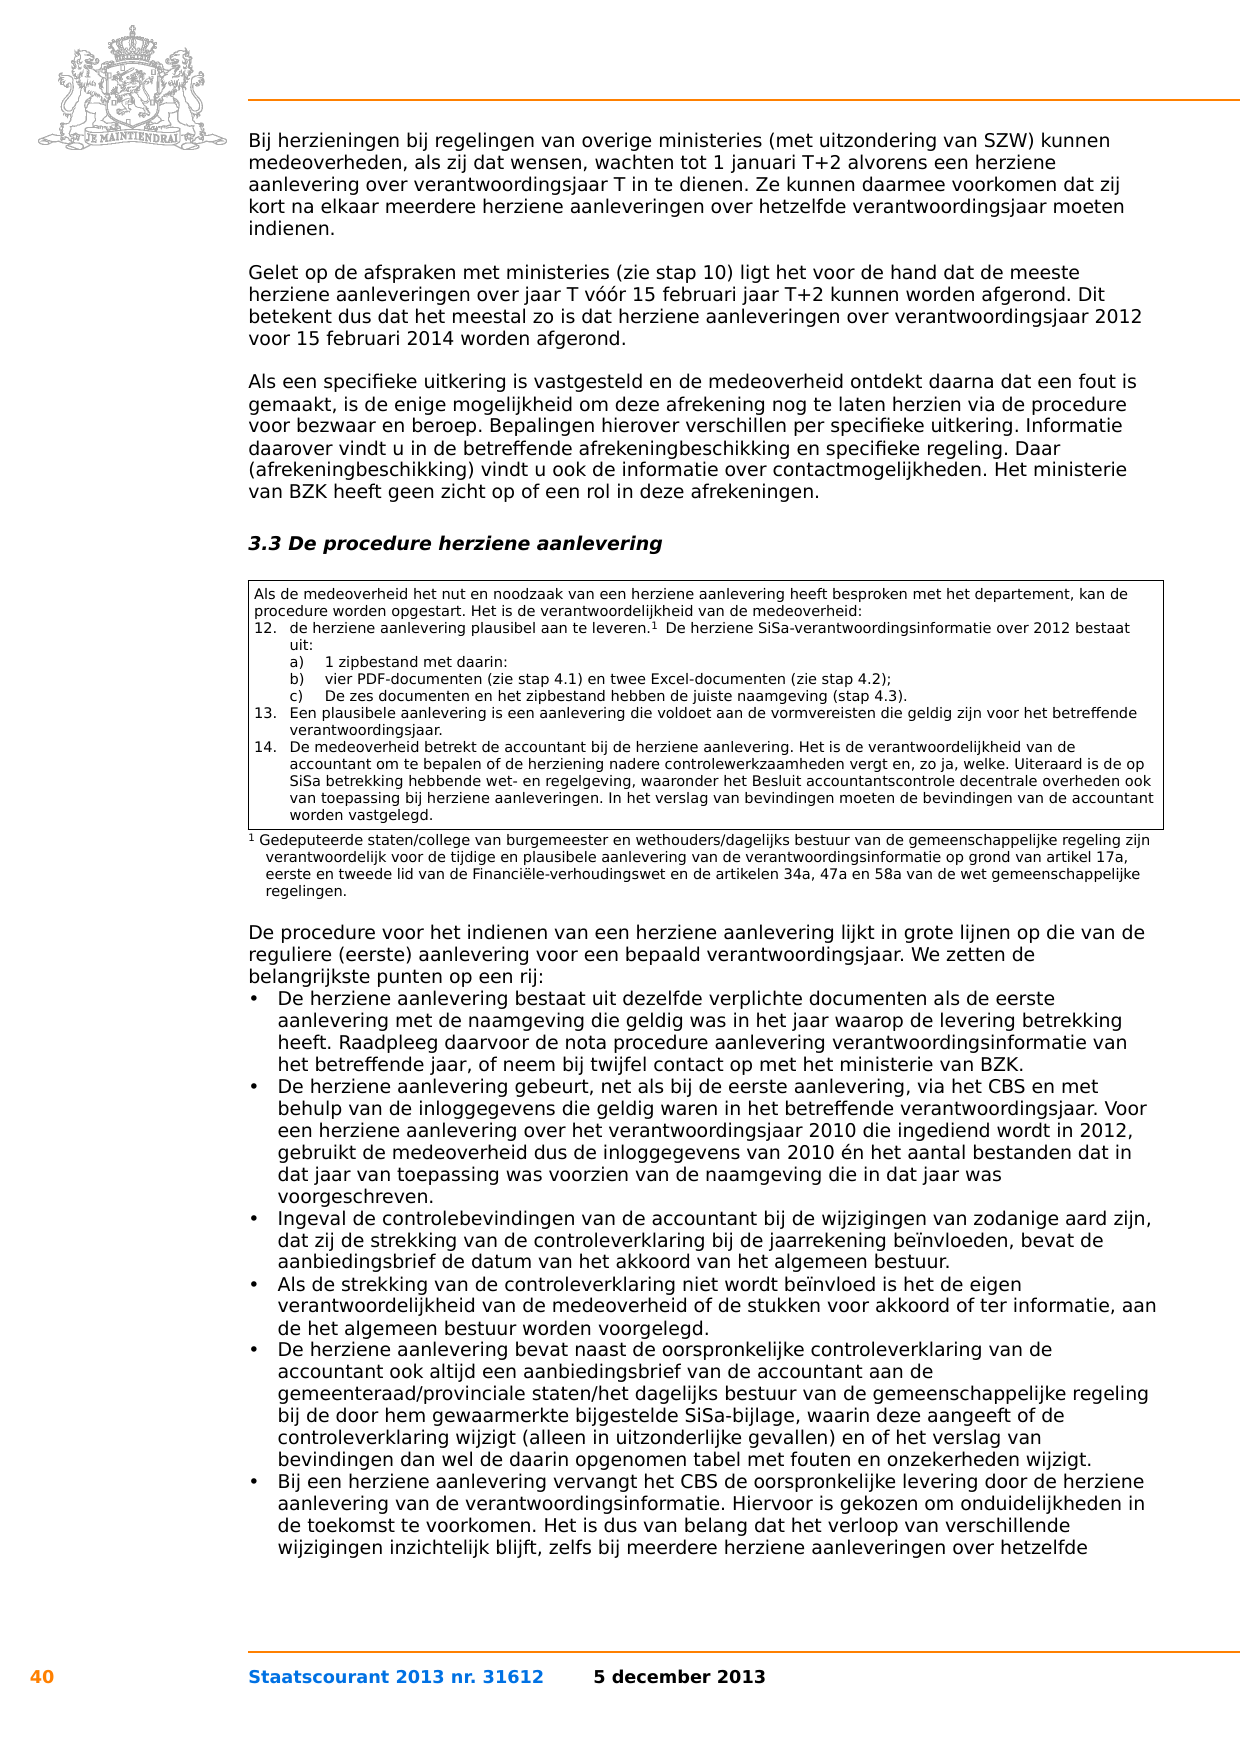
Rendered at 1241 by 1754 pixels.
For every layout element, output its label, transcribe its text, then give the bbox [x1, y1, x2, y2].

table_cell Een plausibele aanlevering is een aanlevering die voldoet aan de vormvereisten die geldig zijn voor het betreffende verantwoordingsjaar. [283, 705, 1163, 739]
text • Ingeval de controlebevindingen van de accountant bij de wijzigingen van zodanige aard zijn, dat zij de strekking van de controleverklaring bij de jaarrekening beïnvloeden, bevat de aanbiedingsbrief de datum van het akkoord van het algemeen bestuur. [248, 1207, 1163, 1273]
table_cell c) [283, 688, 319, 705]
table_header Als de medeoverheid het nut en noodzaak van een herziene aanlevering heeft besproken met het departement, kan de procedure worden opgestart. Het is de verantwoordelijkheid van de medeoverheid: [249, 581, 1163, 620]
table_cell b) [283, 671, 319, 688]
table_cell 12. [249, 620, 283, 654]
text • Als de strekking van de controleverklaring niet wordt beïnvloed is het de eigen verantwoordelijkheid van de medeoverheid of de stukken voor akkoord of ter informatie, aan de het algemeen bestuur worden voorgelegd. [248, 1273, 1163, 1339]
table_cell 1 zipbestand met daarin: [319, 654, 1163, 671]
table_cell 13. [249, 705, 283, 739]
table_cell a) [283, 654, 319, 671]
table_cell De medeoverheid betrekt de accountant bij de herziene aanlevering. Het is de verantwoordelijkheid van de accountant om te bepalen of de herziening nadere controlewerkzaamheden vergt en, zo ja, welke. Uiteraard is de op SiSa betrekking hebbende wet- en regelgeving, waaronder het Besluit accountantscontrole decentrale overheden ook van toepassing bij herziene aanleveringen. In het verslag van bevindingen moeten de bevindingen van de accountant worden vastgelegd. [283, 739, 1163, 828]
table_cell [249, 688, 283, 705]
table_cell 14. [249, 739, 283, 828]
text Bij herzieningen bij regelingen van overige ministeries (met uitzondering van SZW) kunnen medeoverheden, als zij dat wensen, wachten tot 1 januari T+2 alvorens een herziene aanlevering over verantwoordingsjaar T in te dienen. Ze kunnen daarmee voorkomen dat zij kort na elkaar meerdere herziene aanleveringen over hetzelfde verantwoordingsjaar moeten indienen. [248, 130, 1163, 240]
text • Bij een herziene aanlevering vervangt het CBS de oorspronkelijke levering door de herziene aanlevering van de verantwoordingsinformatie. Hiervoor is gekozen om onduidelijkheden in de toekomst te voorkomen. Het is dus van belang dat het verloop van verschillende wijzigingen inzichtelijk blijft, zelfs bij meerdere herziene aanleveringen over hetzelfde [248, 1471, 1163, 1559]
table_cell [249, 654, 283, 671]
picture [38, 25, 227, 150]
text Gelet op de afspraken met ministeries (zie stap 10) ligt het voor de hand dat de meeste herziene aanleveringen over jaar T vóór 15 februari jaar T+2 kunnen worden afgerond. Dit betekent dus dat het meestal zo is dat herziene aanleveringen over verantwoordingsjaar 2012 voor 15 februari 2014 worden afgerond. [248, 262, 1163, 349]
text De procedure voor het indienen van een herziene aanlevering lijkt in grote lijnen op die van de reguliere (eerste) aanlevering voor een bepaald verantwoordingsjaar. We zetten de belangrijkste punten op een rij: [248, 922, 1163, 988]
table_cell vier PDF-documenten (zie stap 4.1) en twee Excel-documenten (zie stap 4.2); [319, 671, 1163, 688]
table_cell De zes documenten en het zipbestand hebben de juiste naamgeving (stap 4.3). [319, 688, 1163, 705]
table_cell [249, 671, 283, 688]
text Als een specifieke uitkering is vastgesteld en de medeoverheid ontdekt daarna dat een fout is gemaakt, is de enige mogelijkheid om deze afrekening nog te laten herzien via de procedure voor bezwaar en beroep. Bepalingen hierover verschillen per specifieke uitkering. Informatie daarover vindt u in de betreffende afrekeningbeschikking en specifieke regeling. Daar (afrekeningbeschikking) vindt u ook de informatie over contactmogelijkheden. Het ministerie van BZK heeft geen zicht op of een rol in deze afrekeningen. [248, 371, 1163, 503]
text • De herziene aanlevering gebeurt, net als bij de eerste aanlevering, via het CBS en met behulp van de inloggegevens die geldig waren in het betreffende verantwoordingsjaar. Voor een herziene aanlevering over het verantwoordingsjaar 2010 die ingediend wordt in 2012, gebruikt de medeoverheid dus de inloggegevens van 2010 én het aantal bestanden dat in dat jaar van toepassing was voorzien van de naamgeving die in dat jaar was voorgeschreven. [248, 1076, 1163, 1207]
table_cell de herziene aanlevering plausibel aan te leveren.1 De herziene SiSa-verantwoordingsinformatie over 2012 bestaat uit: [283, 620, 1163, 654]
text • De herziene aanlevering bevat naast de oorspronkelijke controleverklaring van de accountant ook altijd een aanbiedingsbrief van de accountant aan de gemeenteraad/provinciale staten/het dagelijks bestuur van de gemeenschappelijke regeling bij de door hem gewaarmerkte bijgestelde SiSa-bijlage, waarin deze aangeeft of de controleverklaring wijzigt (alleen in uitzonderlijke gevallen) en of het verslag van bevindingen dan wel de daarin opgenomen tabel met fouten en onzekerheden wijzigt. [248, 1339, 1163, 1471]
text • De herziene aanlevering bestaat uit dezelfde verplichte documenten als de eerste aanlevering met de naamgeving die geldig was in het jaar waarop de levering betrekking heeft. Raadpleeg daarvoor de nota procedure aanlevering verantwoordingsinformatie van het betreffende jaar, of neem bij twijfel contact op met het ministerie van BZK. [248, 988, 1163, 1076]
subtitle 3.3 De procedure herziene aanlevering [248, 533, 1163, 555]
table_cell 1 Gedeputeerde staten/college van burgemeester en wethouders/dagelijks bestuur van de gemeenschappelijke regeling zijn verantwoordelijk voor de tijdige en plausibele aanlevering van de verantwoordingsinformatie op grond van artikel 17a, eerste en tweede lid van de Financiële-verhoudingswet en de artikelen 34a, 47a en 58a van de wet gemeenschappelijke regelingen. [248, 830, 1163, 900]
